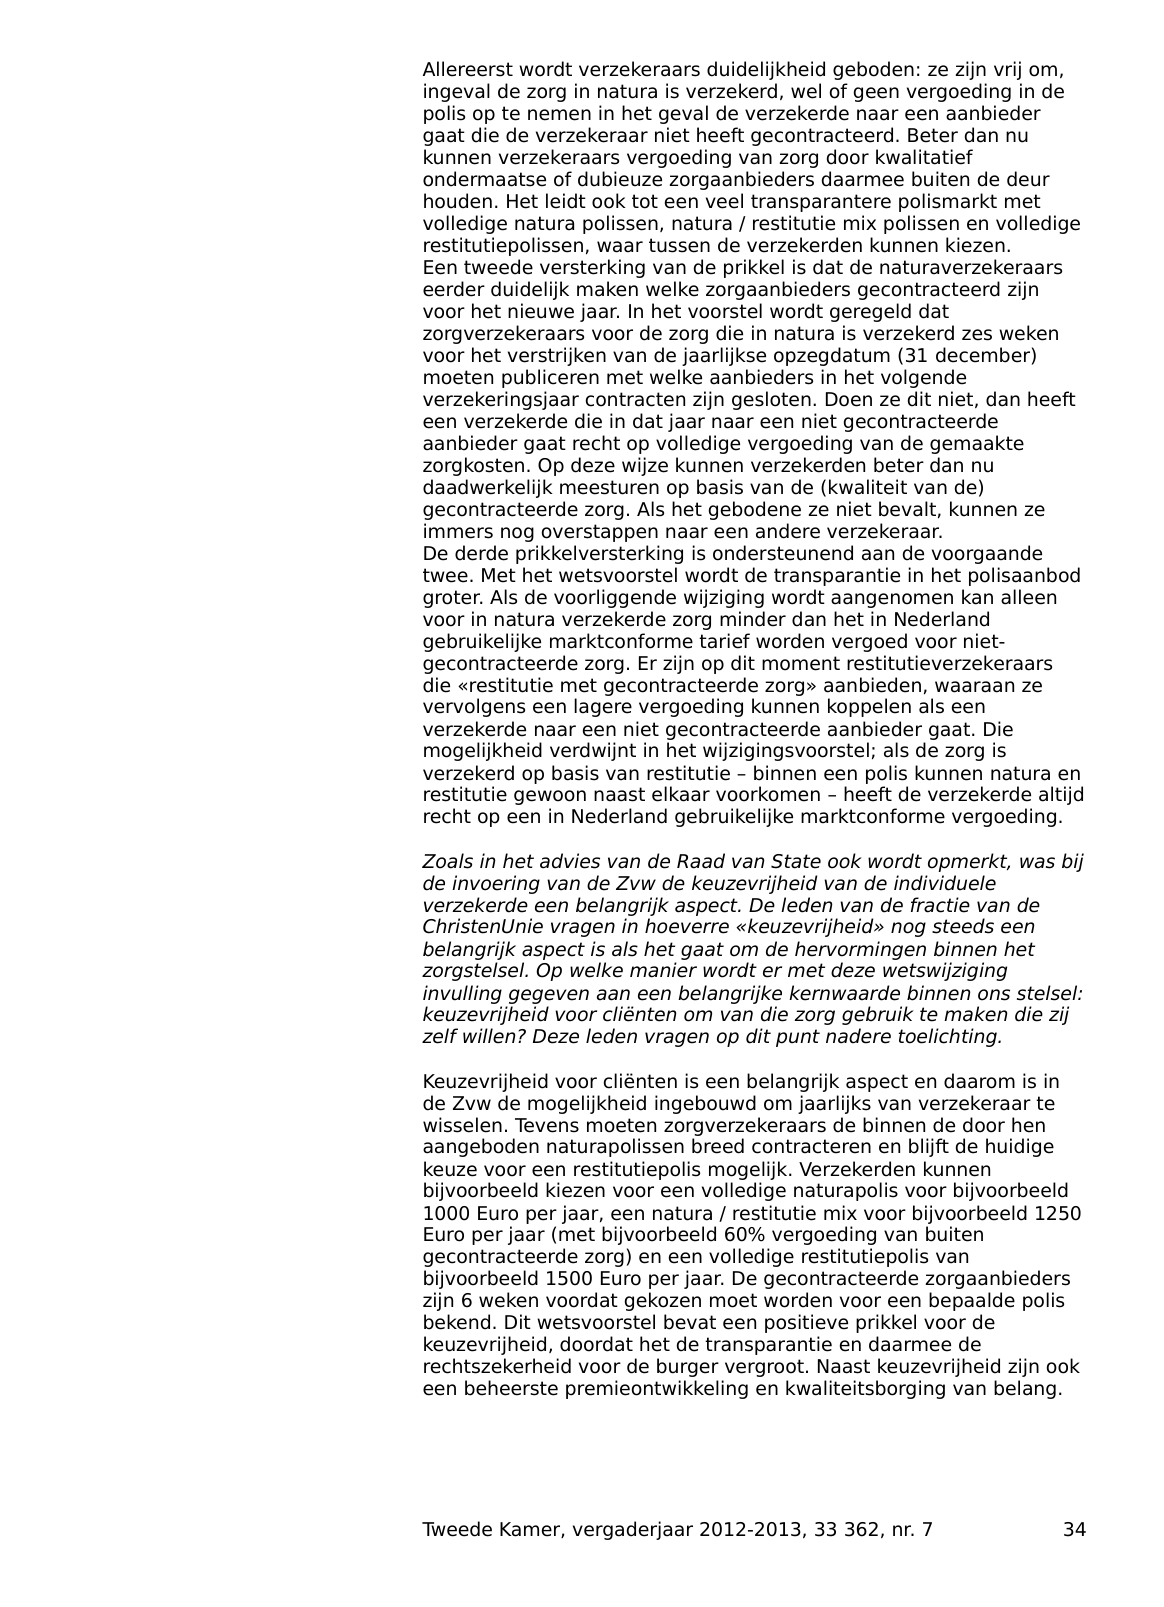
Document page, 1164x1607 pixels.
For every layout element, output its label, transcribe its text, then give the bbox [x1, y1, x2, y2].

text Keuzevrijheid voor cliënten is een belangrijk aspect en daarom is in de Zvw de mogelijkheid ingebouwd om jaarlijks van verzekeraar te wisselen. Tevens moeten zorgverzekeraars de binnen de door hen aangeboden naturapolissen breed contracteren en blijft de huidige keuze voor een restitutiepolis mogelijk. Verzekerden kunnen bijvoorbeeld kiezen voor een volledige naturapolis voor bijvoorbeeld 1000 Euro per jaar, een natura / restitutie mix voor bijvoorbeeld 1250 Euro per jaar (met bijvoorbeeld 60% vergoeding van buiten gecontracteerde zorg) en een volledige restitutiepolis van bijvoorbeeld 1500 Euro per jaar. De gecontracteerde zorgaanbieders zijn 6 weken voordat gekozen moet worden voor een bepaalde polis bekend. Dit wetsvoorstel bevat een positieve prikkel voor de keuzevrijheid, doordat het de transparantie en daarmee de rechtszekerheid voor de burger vergroot. Naast keuzevrijheid zijn ook een beheerste premieontwikkeling en kwaliteitsborging van belang. [422, 1071, 1087, 1400]
text Allereerst wordt verzekeraars duidelijkheid geboden: ze zijn vrij om, ingeval de zorg in natura is verzekerd, wel of geen vergoeding in de polis op te nemen in het geval de verzekerde naar een aanbieder gaat die de verzekeraar niet heeft gecontracteerd. Beter dan nu kunnen verzekeraars vergoeding van zorg door kwalitatief ondermaatse of dubieuze zorgaanbieders daarmee buiten de deur houden. Het leidt ook tot een veel transparantere polismarkt met volledige natura polissen, natura / restitutie mix polissen en volledige restitutiepolissen, waar tussen de verzekerden kunnen kiezen. [422, 59, 1087, 257]
text De derde prikkelversterking is ondersteunend aan de voorgaande twee. Met het wetsvoorstel wordt de transparantie in het polisaanbod groter. Als de voorliggende wijziging wordt aangenomen kan alleen voor in natura verzekerde zorg minder dan het in Nederland gebruikelijke marktconforme tarief worden vergoed voor niet-gecontracteerde zorg. Er zijn op dit moment restitutieverzekeraars die «restitutie met gecontracteerde zorg» aanbieden, waaraan ze vervolgens een lagere vergoeding kunnen koppelen als een verzekerde naar een niet gecontracteerde aanbieder gaat. Die mogelijkheid verdwijnt in het wijzigingsvoorstel; als de zorg is verzekerd op basis van restitutie – binnen een polis kunnen natura en restitutie gewoon naast elkaar voorkomen – heeft de verzekerde altijd recht op een in Nederland gebruikelijke marktconforme vergoeding. [422, 543, 1087, 828]
text Zoals in het advies van de Raad van State ook wordt opmerkt, was bij de invoering van de Zvw de keuzevrijheid van de individuele verzekerde een belangrijk aspect. De leden van de fractie van de ChristenUnie vragen in hoeverre «keuzevrijheid» nog steeds een belangrijk aspect is als het gaat om de hervormingen binnen het zorgstelsel. Op welke manier wordt er met deze wetswijziging invulling gegeven aan een belangrijke kernwaarde binnen ons stelsel: keuzevrijheid voor cliënten om van die zorg gebruik te maken die zij zelf willen? Deze leden vragen op dit punt nadere toelichting. [422, 851, 1087, 1048]
text Een tweede versterking van de prikkel is dat de naturaverzekeraars eerder duidelijk maken welke zorgaanbieders gecontracteerd zijn voor het nieuwe jaar. In het voorstel wordt geregeld dat zorgverzekeraars voor de zorg die in natura is verzekerd zes weken voor het verstrijken van de jaarlijkse opzegdatum (31 december) moeten publiceren met welke aanbieders in het volgende verzekeringsjaar contracten zijn gesloten. Doen ze dit niet, dan heeft een verzekerde die in dat jaar naar een niet gecontracteerde aanbieder gaat recht op volledige vergoeding van de gemaakte zorgkosten. Op deze wijze kunnen verzekerden beter dan nu daadwerkelijk meesturen op basis van de (kwaliteit van de) gecontracteerde zorg. Als het gebodene ze niet bevalt, kunnen ze immers nog overstappen naar een andere verzekeraar. [422, 257, 1087, 543]
